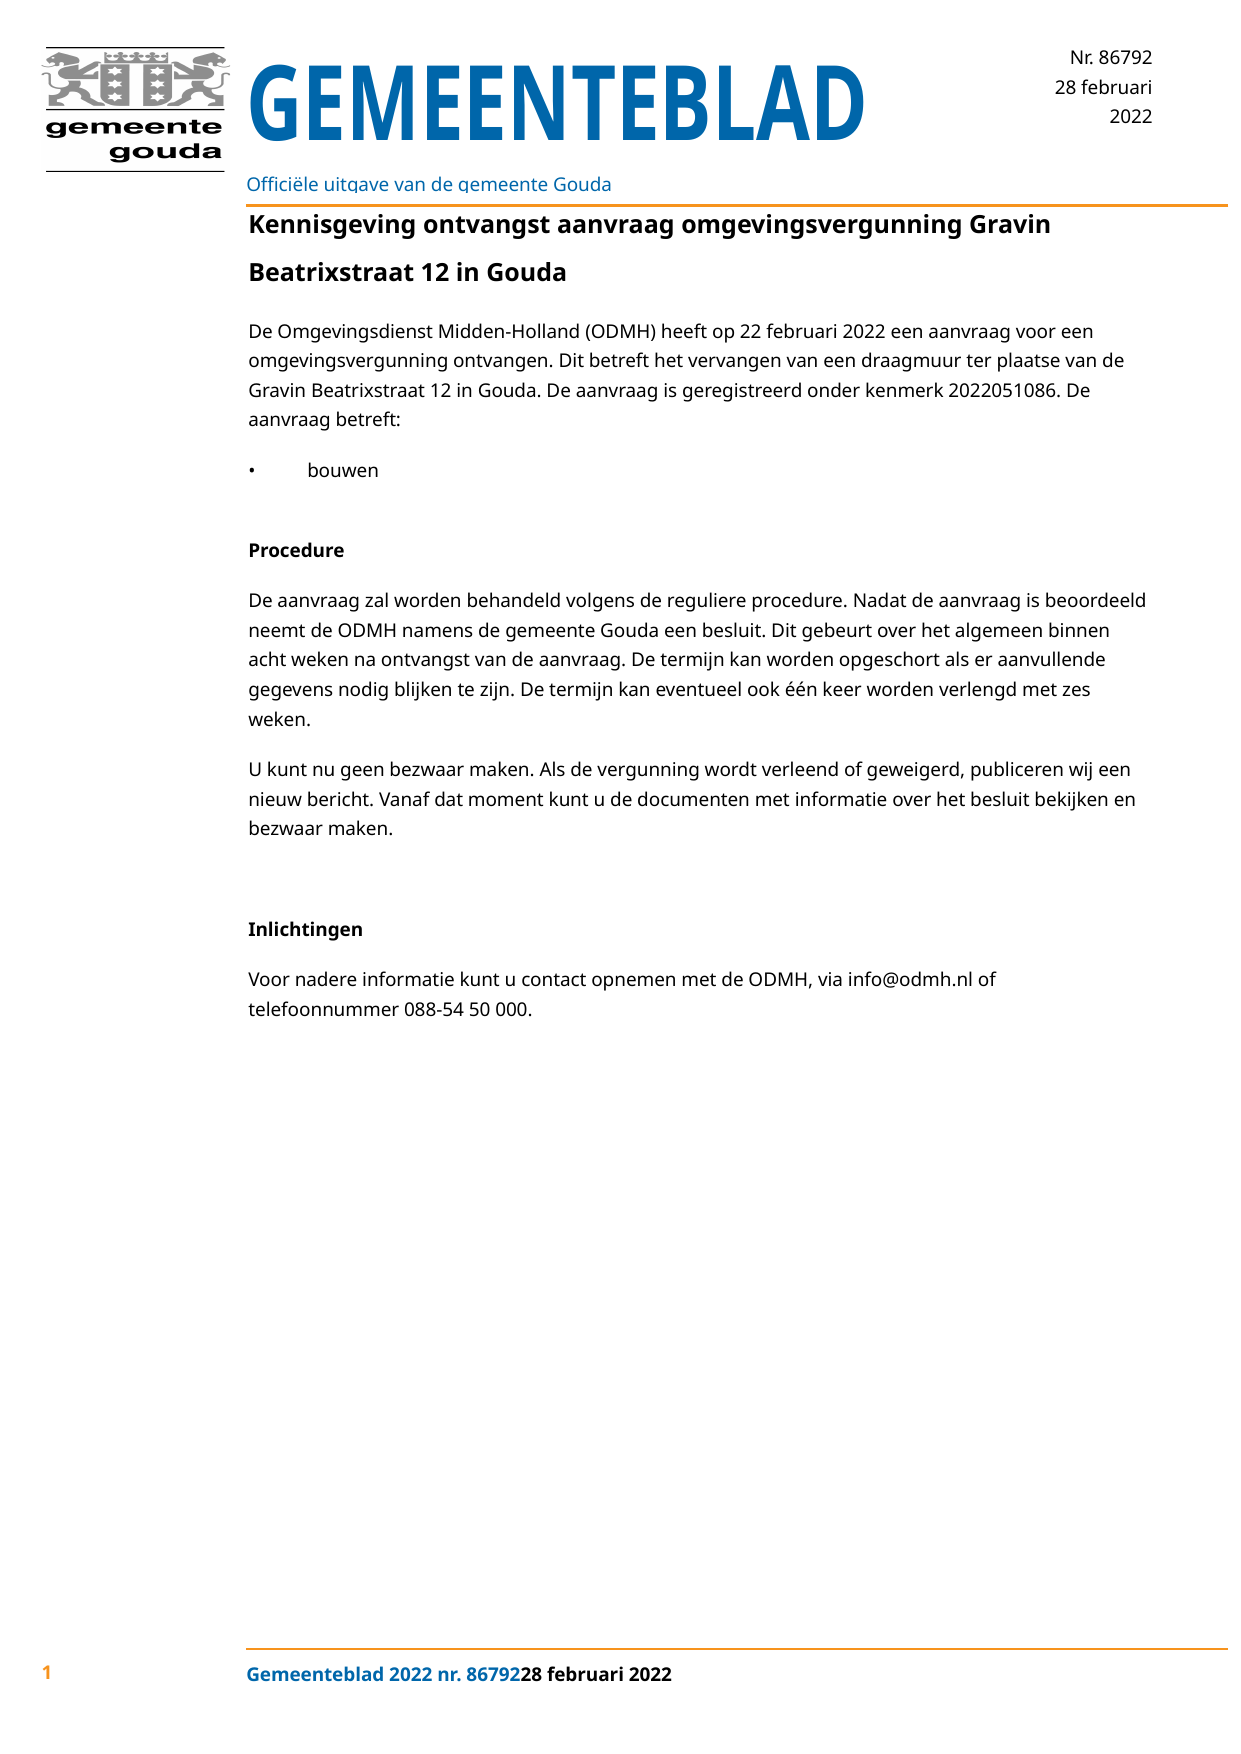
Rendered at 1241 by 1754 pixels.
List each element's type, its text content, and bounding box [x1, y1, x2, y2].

list bouwen [248, 457, 1152, 483]
text Inlichtingen [248, 916, 1152, 942]
text De aanvraag zal worden behandeld volgens de reguliere procedure. Nadat de aanvraag is beoordeeld neemt de ODMH namens de gemeente Gouda een besluit. Dit gebeurt over het algemeen binnen acht weken na ontvangst van de aanvraag. De termijn kan worden opgeschort als er aanvullende gegevens nodig blijken te zijn. De termijn kan eventueel ook één keer worden verlengd met zes weken. [248, 587, 1152, 732]
text Procedure [248, 537, 1152, 563]
text U kunt nu geen bezwaar maken. Als de vergunning wordt verleend of geweigerd, publiceren wij een nieuw bericht. Vanaf dat moment kunt u de documenten met informatie over het besluit bekijken en bezwaar maken. [248, 756, 1152, 841]
picture [41, 47, 231, 172]
text Voor nadere informatie kunt u contact opnemen met de ODMH, via info@odmh.nl of telefoonnummer 088-54 50 000. [248, 967, 1152, 1022]
text De Omgevingsdienst Midden-Holland (ODMH) heeft op 22 februari 2022 een aanvraag voor een omgevingsvergunning ontvangen. Dit betreft het vervangen van een draagmuur ter plaatse van de Gravin Beatrixstraat 12 in Gouda. De aanvraag is geregistreerd onder kenmerk 2022051086. De aanvraag betreft: [248, 318, 1152, 432]
text Kennisgeving ontvangst aanvraag omgevingsvergunning Gravin Beatrixstraat 12 in Gouda [248, 207, 1152, 288]
